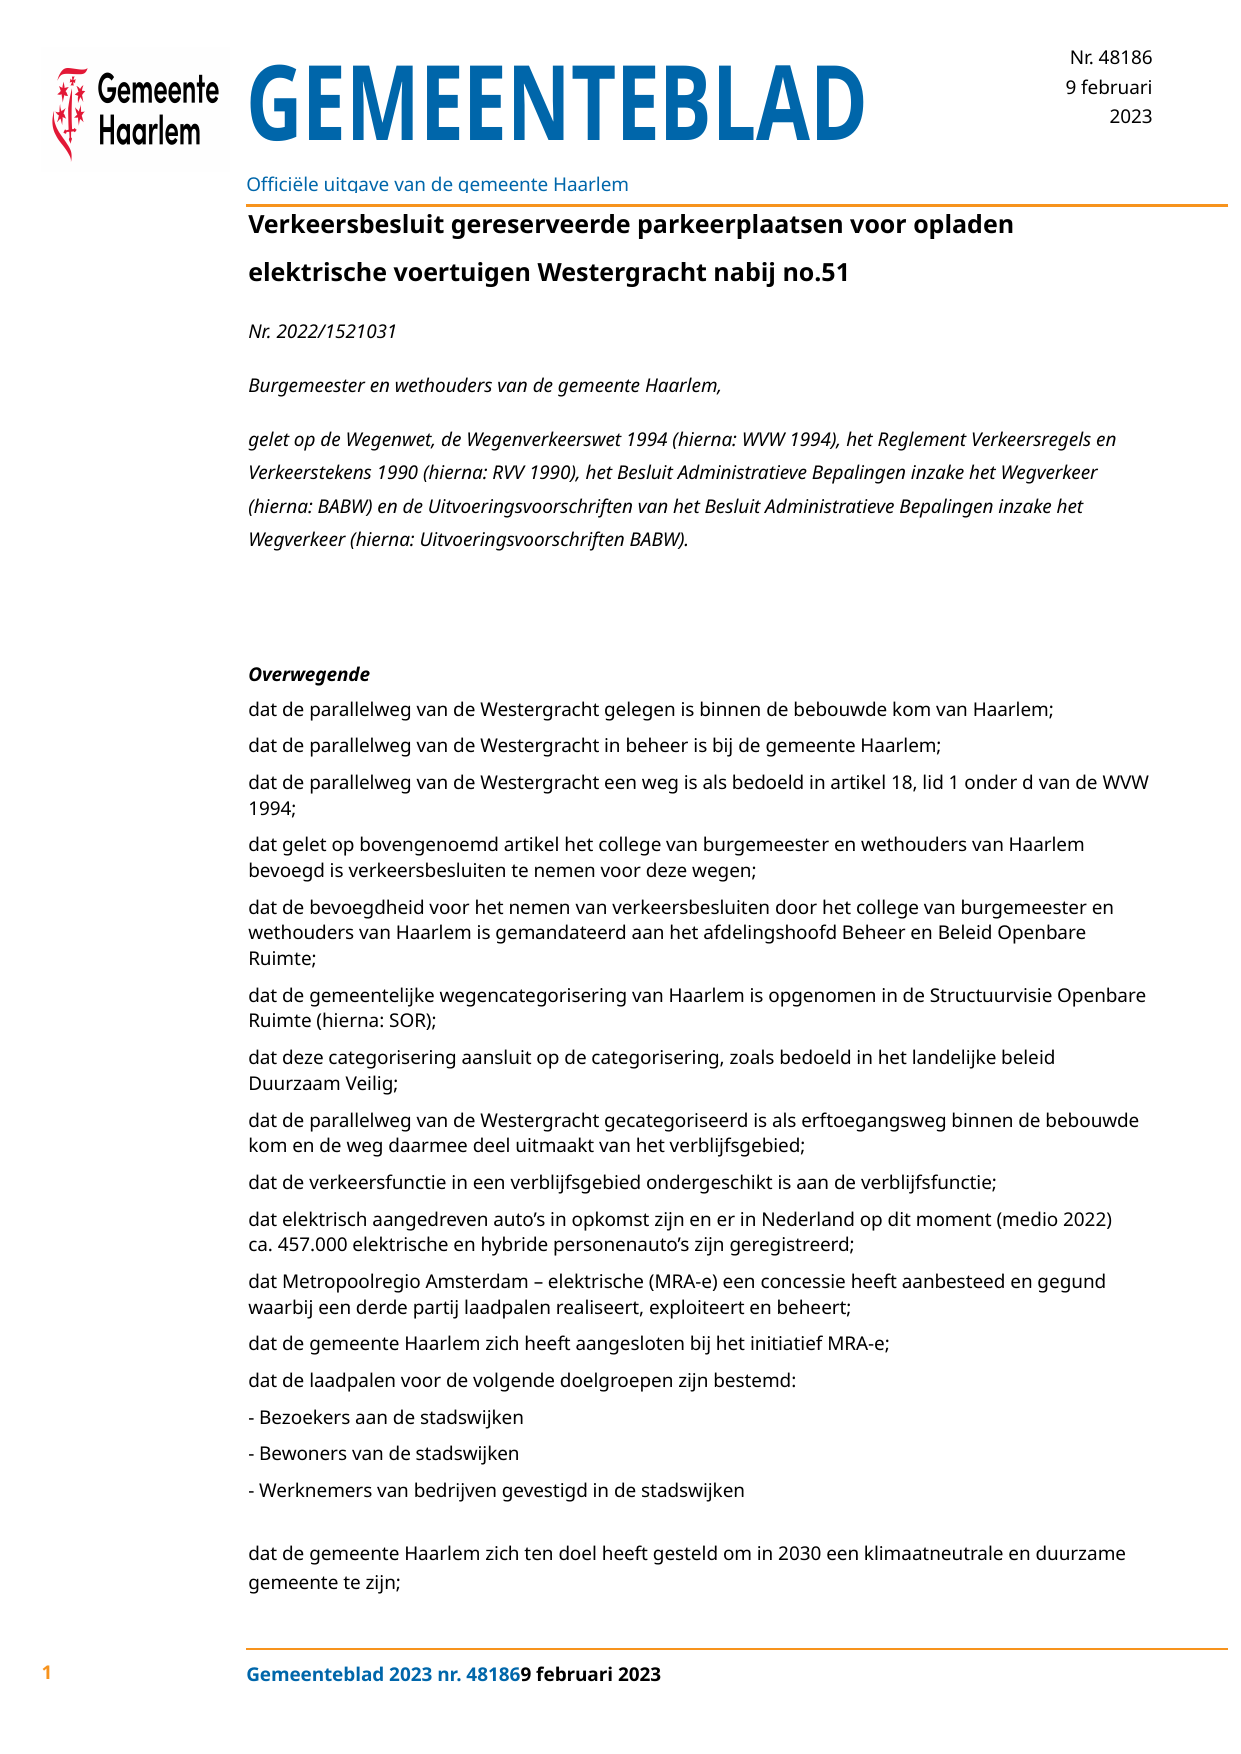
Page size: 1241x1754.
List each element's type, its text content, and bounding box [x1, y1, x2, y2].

text dat de verkeersfunctie in een verblijfsgebied ondergeschikt is aan de verblijfsfunctie; [248, 1169, 1152, 1195]
text Overwegende [248, 662, 1152, 687]
text dat de parallelweg van de Westergracht in beheer is bij de gemeente Haarlem; [248, 732, 1152, 758]
text Burgemeester en wethouders van de gemeente Haarlem, [248, 372, 1152, 398]
text Nr. 2022/1521031 [248, 318, 1152, 344]
text dat de laadpalen voor de volgende doelgroepen zijn bestemd: [248, 1367, 1152, 1393]
text dat gelet op bovengenoemd artikel het college van burgemeester en wethouders van Haarlem bevoegd is verkeersbesluiten te nemen voor deze wegen; [248, 831, 1152, 883]
text - Werknemers van bedrijven gevestigd in de stadswijken [248, 1477, 1152, 1503]
text gelet op de Wegenwet, de Wegenverkeerswet 1994 (hierna: WVW 1994), het Reglement Verkeersregels en Verkeerstekens 1990 (hierna: RVV 1990), het Besluit Administratieve Bepalingen inzake het Wegverkeer (hierna: BABW) en de Uitvoeringsvoorschriften van het Besluit Administratieve Bepalingen inzake het Wegverkeer (hierna: Uitvoeringsvoorschriften BABW). [248, 426, 1152, 552]
text dat de parallelweg van de Westergracht gecategoriseerd is als erftoegangsweg binnen de bebouwde kom en de weg daarmee deel uitmaakt van het verblijfsgebied; [248, 1107, 1152, 1158]
text - Bezoekers aan de stadswijken [248, 1404, 1152, 1430]
text dat de gemeentelijke wegencategorisering van Haarlem is opgenomen in de Structuurvisie Openbare Ruimte (hierna: SOR); [248, 982, 1152, 1033]
picture [41, 47, 231, 172]
text dat de gemeente Haarlem zich ten doel heeft gesteld om in 2030 een klimaatneutrale en duurzame gemeente te zijn; [248, 1540, 1152, 1595]
text dat deze categorisering aansluit op de categorisering, zoals bedoeld in het landelijke beleid Duurzaam Veilig; [248, 1044, 1152, 1096]
text dat de bevoegdheid voor het nemen van verkeersbesluiten door het college van burgemeester en wethouders van Haarlem is gemandateerd aan het afdelingshoofd Beheer en Beleid Openbare Ruimte; [248, 894, 1152, 971]
text - Bewoners van de stadswijken [248, 1441, 1152, 1466]
text Verkeersbesluit gereserveerde parkeerplaatsen voor opladen elektrische voertuigen Westergracht nabij no.51 [248, 207, 1152, 288]
text dat elektrisch aangedreven auto’s in opkomst zijn en er in Nederland op dit moment (medio 2022) ca. 457.000 elektrische en hybride personenauto’s zijn geregistreerd; [248, 1206, 1152, 1257]
text dat Metropoolregio Amsterdam – elektrische (MRA-e) een concessie heeft aanbesteed en gegund waarbij een derde partij laadpalen realiseert, exploiteert en beheert; [248, 1268, 1152, 1320]
text dat de parallelweg van de Westergracht een weg is als bedoeld in artikel 18, lid 1 onder d van de WVW 1994; [248, 769, 1152, 821]
text dat de parallelweg van de Westergracht gelegen is binnen de bebouwde kom van Haarlem; [248, 696, 1152, 721]
text dat de gemeente Haarlem zich heeft aangesloten bij het initiatief MRA-e; [248, 1331, 1152, 1356]
